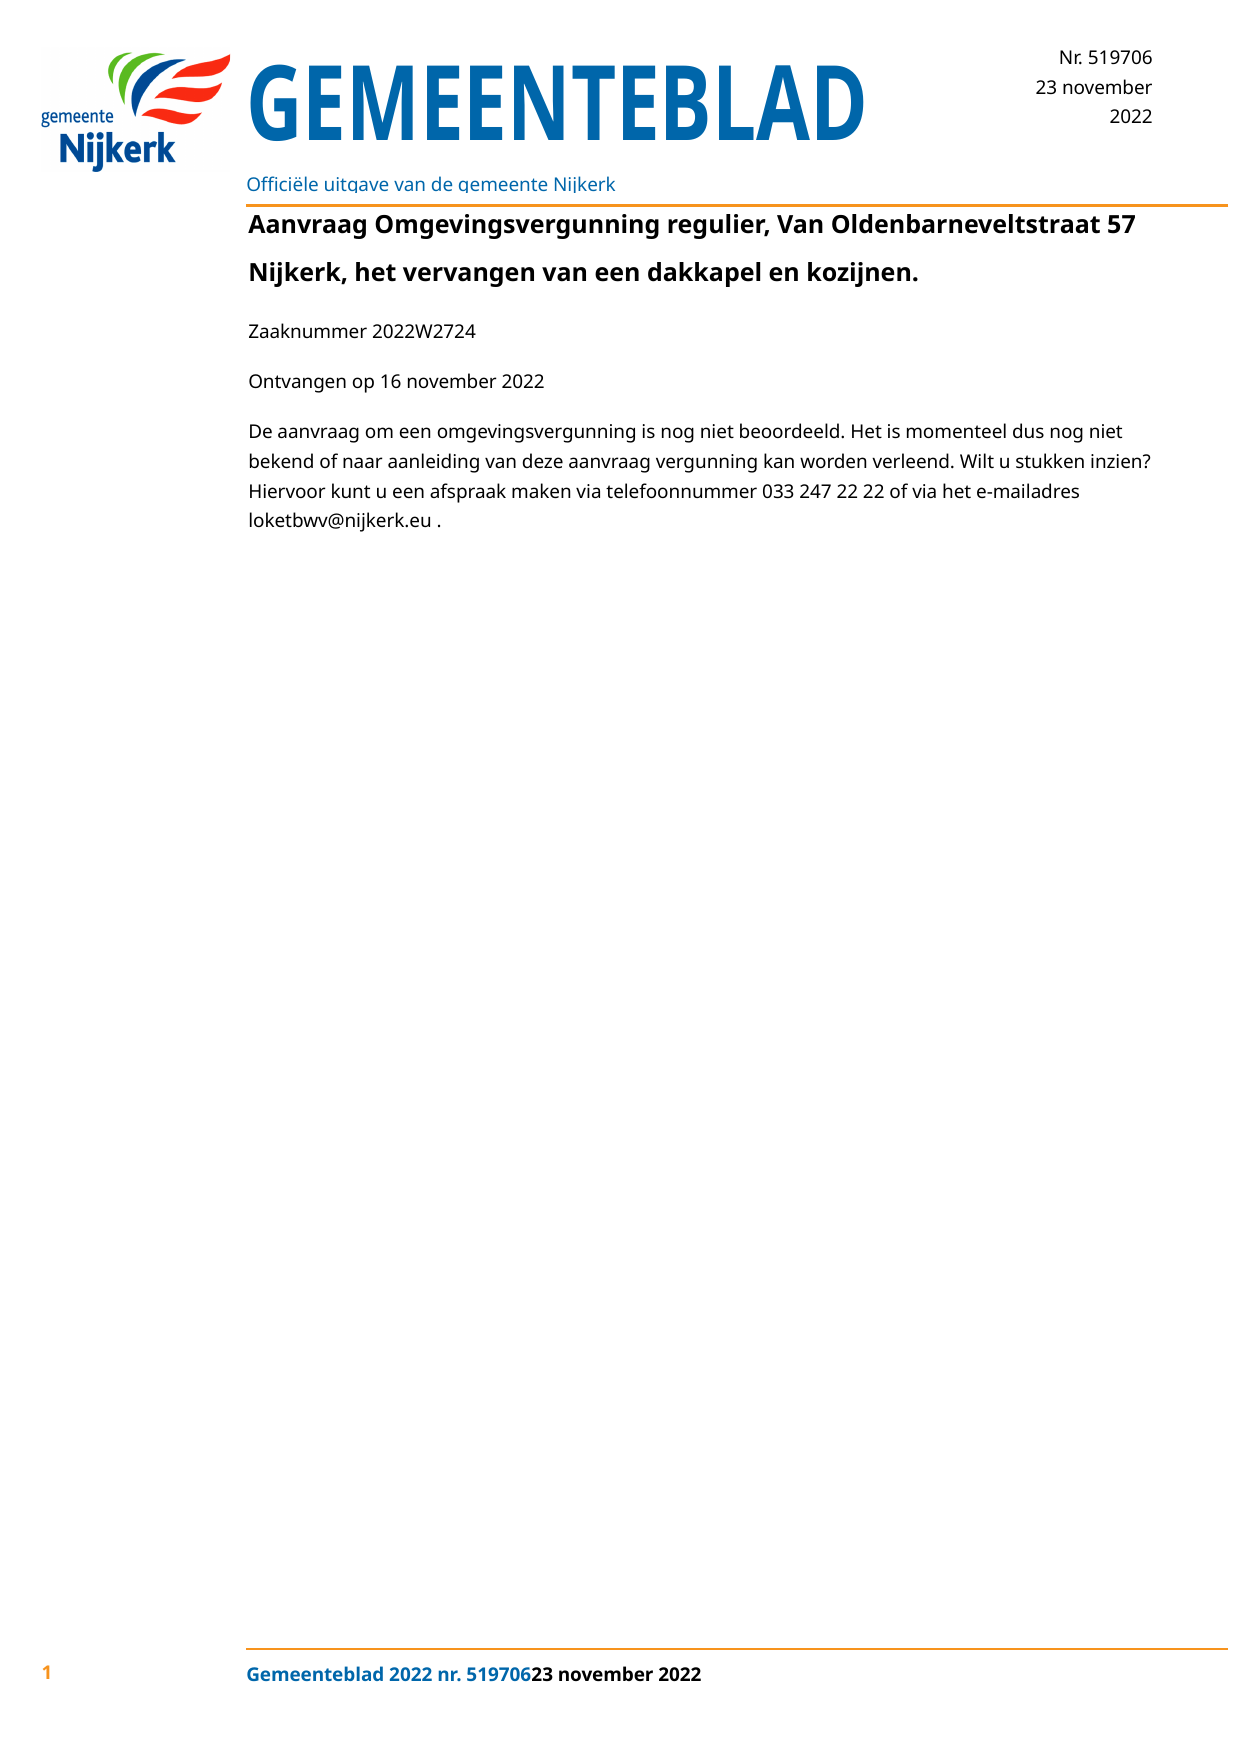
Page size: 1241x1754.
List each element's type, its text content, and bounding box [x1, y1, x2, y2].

text Ontvangen op 16 november 2022 [248, 368, 1152, 394]
text Aanvraag Omgevingsvergunning regulier, Van Oldenbarneveltstraat 57 Nijkerk, het vervangen van een dakkapel en kozijnen. [248, 207, 1152, 288]
text Zaaknummer 2022W2724 [248, 318, 1152, 344]
picture [41, 47, 231, 172]
text De aanvraag om een omgevingsvergunning is nog niet beoordeeld. Het is momenteel dus nog niet bekend of naar aanleiding van deze aanvraag vergunning kan worden verleend. Wilt u stukken inzien? Hiervoor kunt u een afspraak maken via telefoonnummer 033 247 22 22 of via het e-mailadres loketbwv@nijkerk.eu . [248, 419, 1152, 533]
